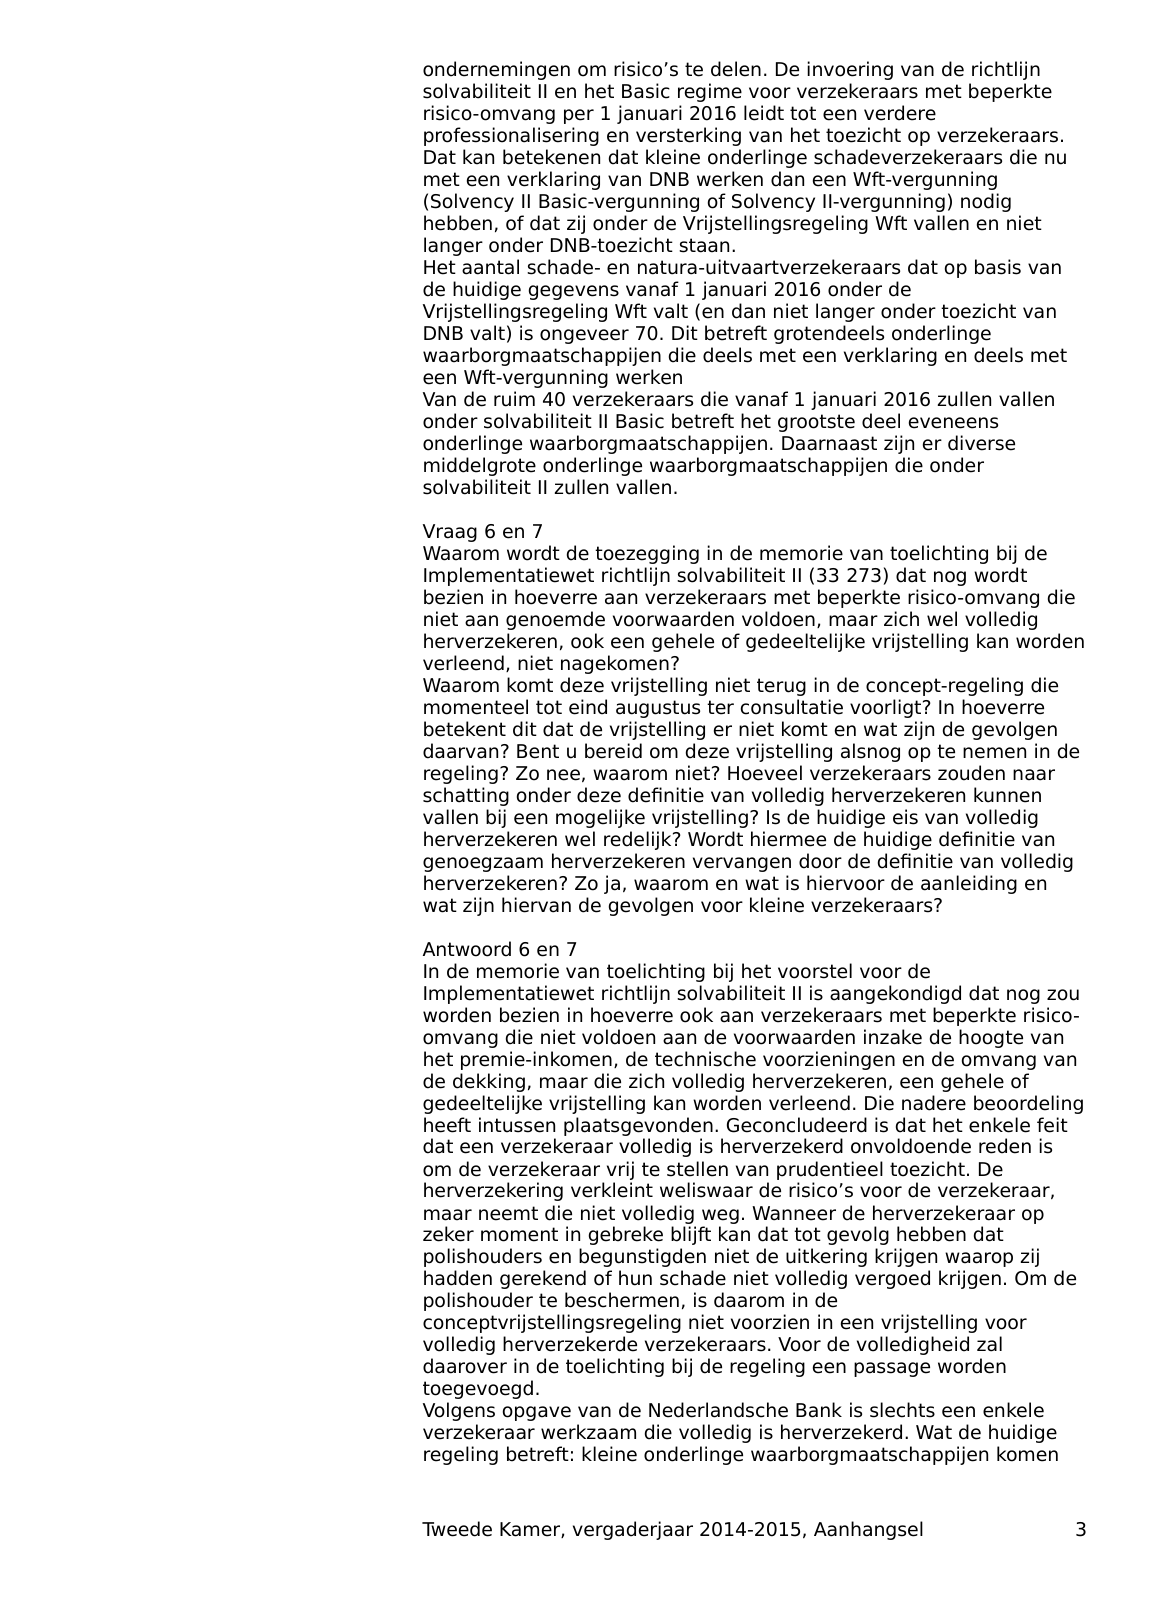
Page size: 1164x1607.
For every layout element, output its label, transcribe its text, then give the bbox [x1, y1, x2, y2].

text Van de ruim 40 verzekeraars die vanaf 1 januari 2016 zullen vallen onder solvabiliteit II Basic betreft het grootste deel eveneens onderlinge waarborgmaatschappijen. Daarnaast zijn er diverse middelgrote onderlinge waarborgmaatschappijen die onder solvabiliteit II zullen vallen. [422, 389, 1087, 499]
text Waarom wordt de toezegging in de memorie van toelichting bij de Implementatiewet richtlijn solvabiliteit II (33 273) dat nog wordt bezien in hoeverre aan verzekeraars met beperkte risico-omvang die niet aan genoemde voorwaarden voldoen, maar zich wel volledig herverzekeren, ook een gehele of gedeeltelijke vrijstelling kan worden verleend, niet nagekomen? [422, 543, 1087, 675]
text ondernemingen om risico’s te delen. De invoering van de richtlijn solvabiliteit II en het Basic regime voor verzekeraars met beperkte risico-omvang per 1 januari 2016 leidt tot een verdere professionalisering en versterking van het toezicht op verzekeraars. Dat kan betekenen dat kleine onderlinge schadeverzekeraars die nu met een verklaring van DNB werken dan een Wft-vergunning (Solvency II Basic-vergunning of Solvency II-vergunning) nodig hebben, of dat zij onder de Vrijstellingsregeling Wft vallen en niet langer onder DNB-toezicht staan. [422, 59, 1087, 257]
text Vraag 6 en 7 [422, 521, 1087, 543]
text Antwoord 6 en 7 [422, 939, 1087, 961]
text Waarom komt deze vrijstelling niet terug in de concept-regeling die momenteel tot eind augustus ter consultatie voorligt? In hoeverre betekent dit dat de vrijstelling er niet komt en wat zijn de gevolgen daarvan? Bent u bereid om deze vrijstelling alsnog op te nemen in de regeling? Zo nee, waarom niet? Hoeveel verzekeraars zouden naar schatting onder deze definitie van volledig herverzekeren kunnen vallen bij een mogelijke vrijstelling? Is de huidige eis van volledig herverzekeren wel redelijk? Wordt hiermee de huidige definitie van genoegzaam herverzekeren vervangen door de definitie van volledig herverzekeren? Zo ja, waarom en wat is hiervoor de aanleiding en wat zijn hiervan de gevolgen voor kleine verzekeraars? [422, 675, 1087, 916]
text In de memorie van toelichting bij het voorstel voor de Implementatiewet richtlijn solvabiliteit II is aangekondigd dat nog zou worden bezien in hoeverre ook aan verzekeraars met beperkte risico-omvang die niet voldoen aan de voorwaarden inzake de hoogte van het premie-inkomen, de technische voorzieningen en de omvang van de dekking, maar die zich volledig herverzekeren, een gehele of gedeeltelijke vrijstelling kan worden verleend. Die nadere beoordeling heeft intussen plaatsgevonden. Geconcludeerd is dat het enkele feit dat een verzekeraar volledig is herverzekerd onvoldoende reden is om de verzekeraar vrij te stellen van prudentieel toezicht. De herverzekering verkleint weliswaar de risico’s voor de verzekeraar, maar neemt die niet volledig weg. Wanneer de herverzekeraar op zeker moment in gebreke blijft kan dat tot gevolg hebben dat polishouders en begunstigden niet de uitkering krijgen waarop zij hadden gerekend of hun schade niet volledig vergoed krijgen. Om de polishouder te beschermen, is daarom in de conceptvrijstellingsregeling niet voorzien in een vrijstelling voor volledig herverzekerde verzekeraars. Voor de volledigheid zal daarover in de toelichting bij de regeling een passage worden toegevoegd. [422, 961, 1087, 1400]
text Volgens opgave van de Nederlandsche Bank is slechts een enkele verzekeraar werkzaam die volledig is herverzekerd. Wat de huidige regeling betreft: kleine onderlinge waarborgmaatschappijen komen [422, 1400, 1087, 1466]
text Het aantal schade- en natura-uitvaartverzekeraars dat op basis van de huidige gegevens vanaf 1 januari 2016 onder de Vrijstellingsregeling Wft valt (en dan niet langer onder toezicht van DNB valt) is ongeveer 70. Dit betreft grotendeels onderlinge waarborgmaatschappijen die deels met een verklaring en deels met een Wft-vergunning werken [422, 257, 1087, 389]
